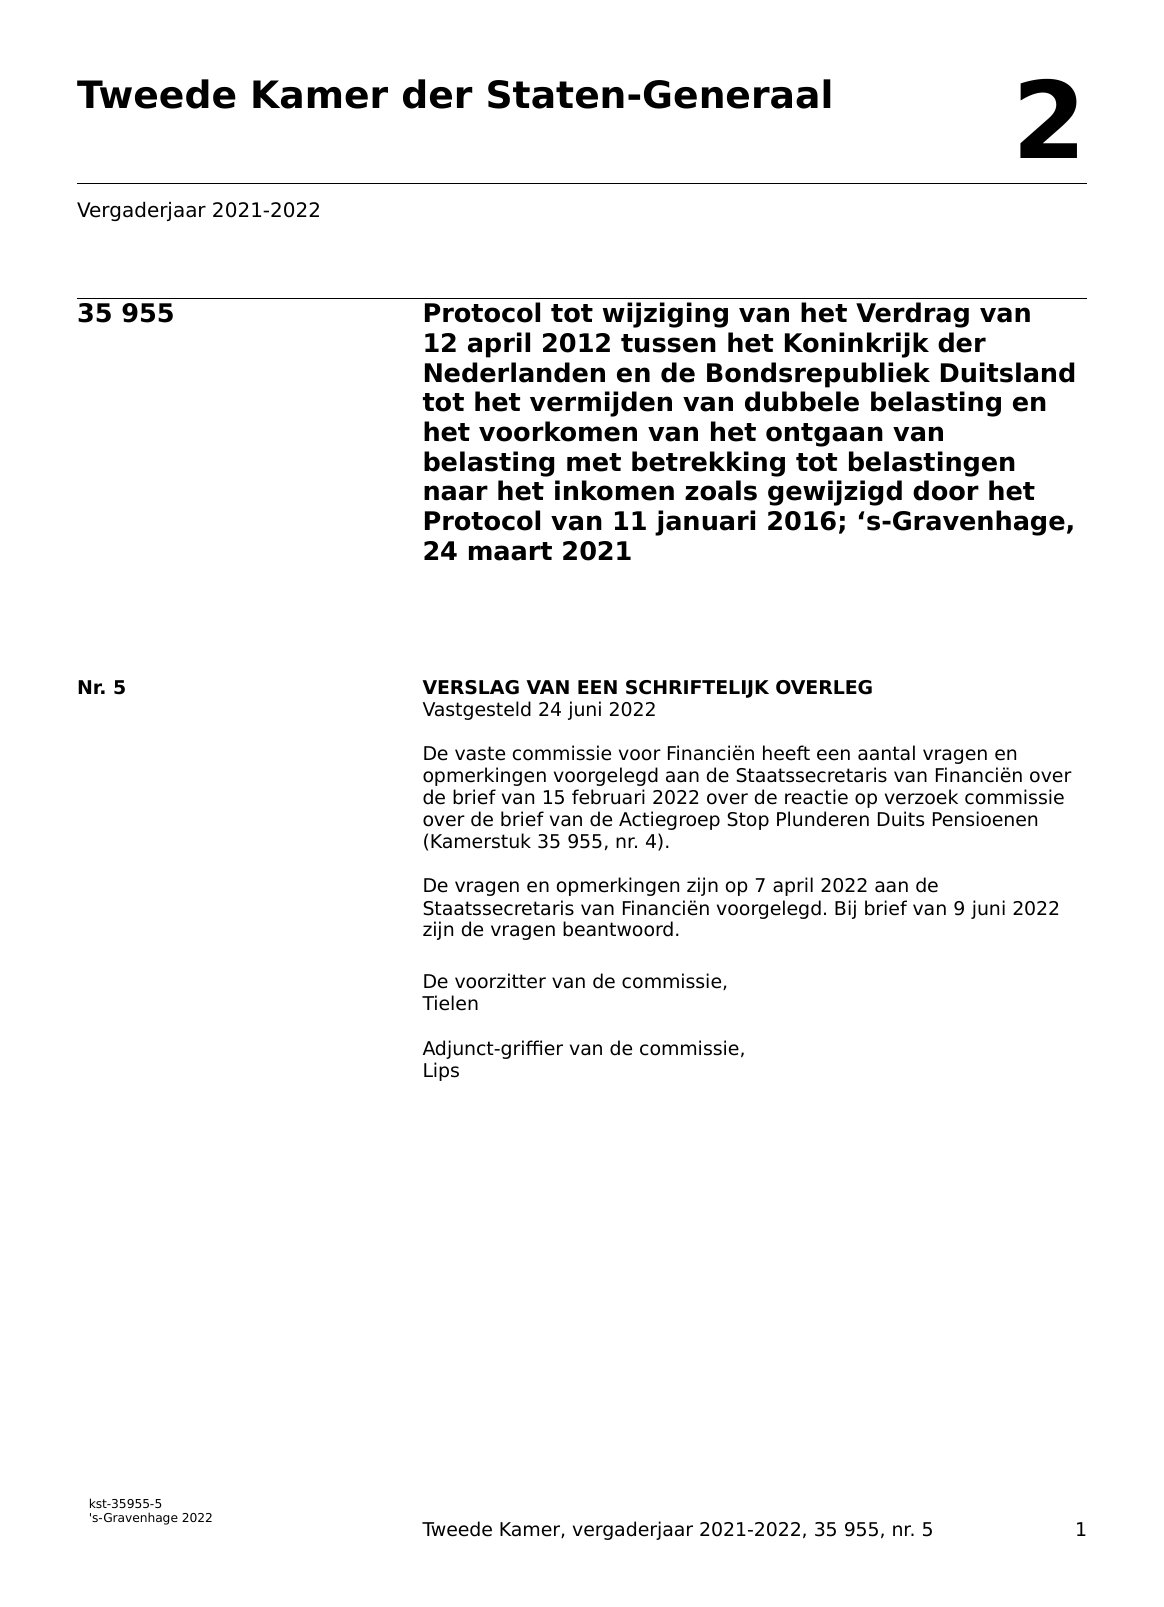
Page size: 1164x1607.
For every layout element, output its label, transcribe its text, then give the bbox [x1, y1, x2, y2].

text De voorzitter van de commissie, Tielen [422, 971, 1087, 1015]
text De vragen en opmerkingen zijn op 7 april 2022 aan de Staatssecretaris van Financiën voorgelegd. Bij brief van 9 juni 2022 zijn de vragen beantwoord. [422, 875, 1087, 941]
subtitle Nr. 5 VERSLAG VAN EEN SCHRIFTELIJK OVERLEG [77, 677, 1087, 699]
subtitle 35 955 Protocol tot wijziging van het Verdrag van 12 april 2012 tussen het Koninkrijk der Nederlanden en de Bondsrepubliek Duitsland tot het vermijden van dubbele belasting en het voorkomen van het ontgaan van belasting met betrekking tot belastingen naar het inkomen zoals gewijzigd door het Protocol van 11 januari 2016; ‘s-Gravenhage, 24 maart 2021 [77, 299, 1087, 566]
table_header Tweede Kamer der Staten-Generaal [77, 59, 886, 183]
text kst-35955-5 [88, 1497, 323, 1511]
text Vastgesteld 24 juni 2022 [422, 699, 1087, 721]
table_cell Vergaderjaar 2021-2022 [77, 184, 1087, 298]
text 's-Gravenhage 2022 [88, 1511, 323, 1525]
text Adjunct-griffier van de commissie, Lips [422, 1037, 1087, 1081]
table_header 2 [886, 59, 1087, 183]
text De vaste commissie voor Financiën heeft een aantal vragen en opmerkingen voorgelegd aan de Staatssecretaris van Financiën over de brief van 15 februari 2022 over de reactie op verzoek commissie over de brief van de Actiegroep Stop Plunderen Duits Pensioenen (Kamerstuk 35 955, nr. 4). [422, 743, 1087, 853]
